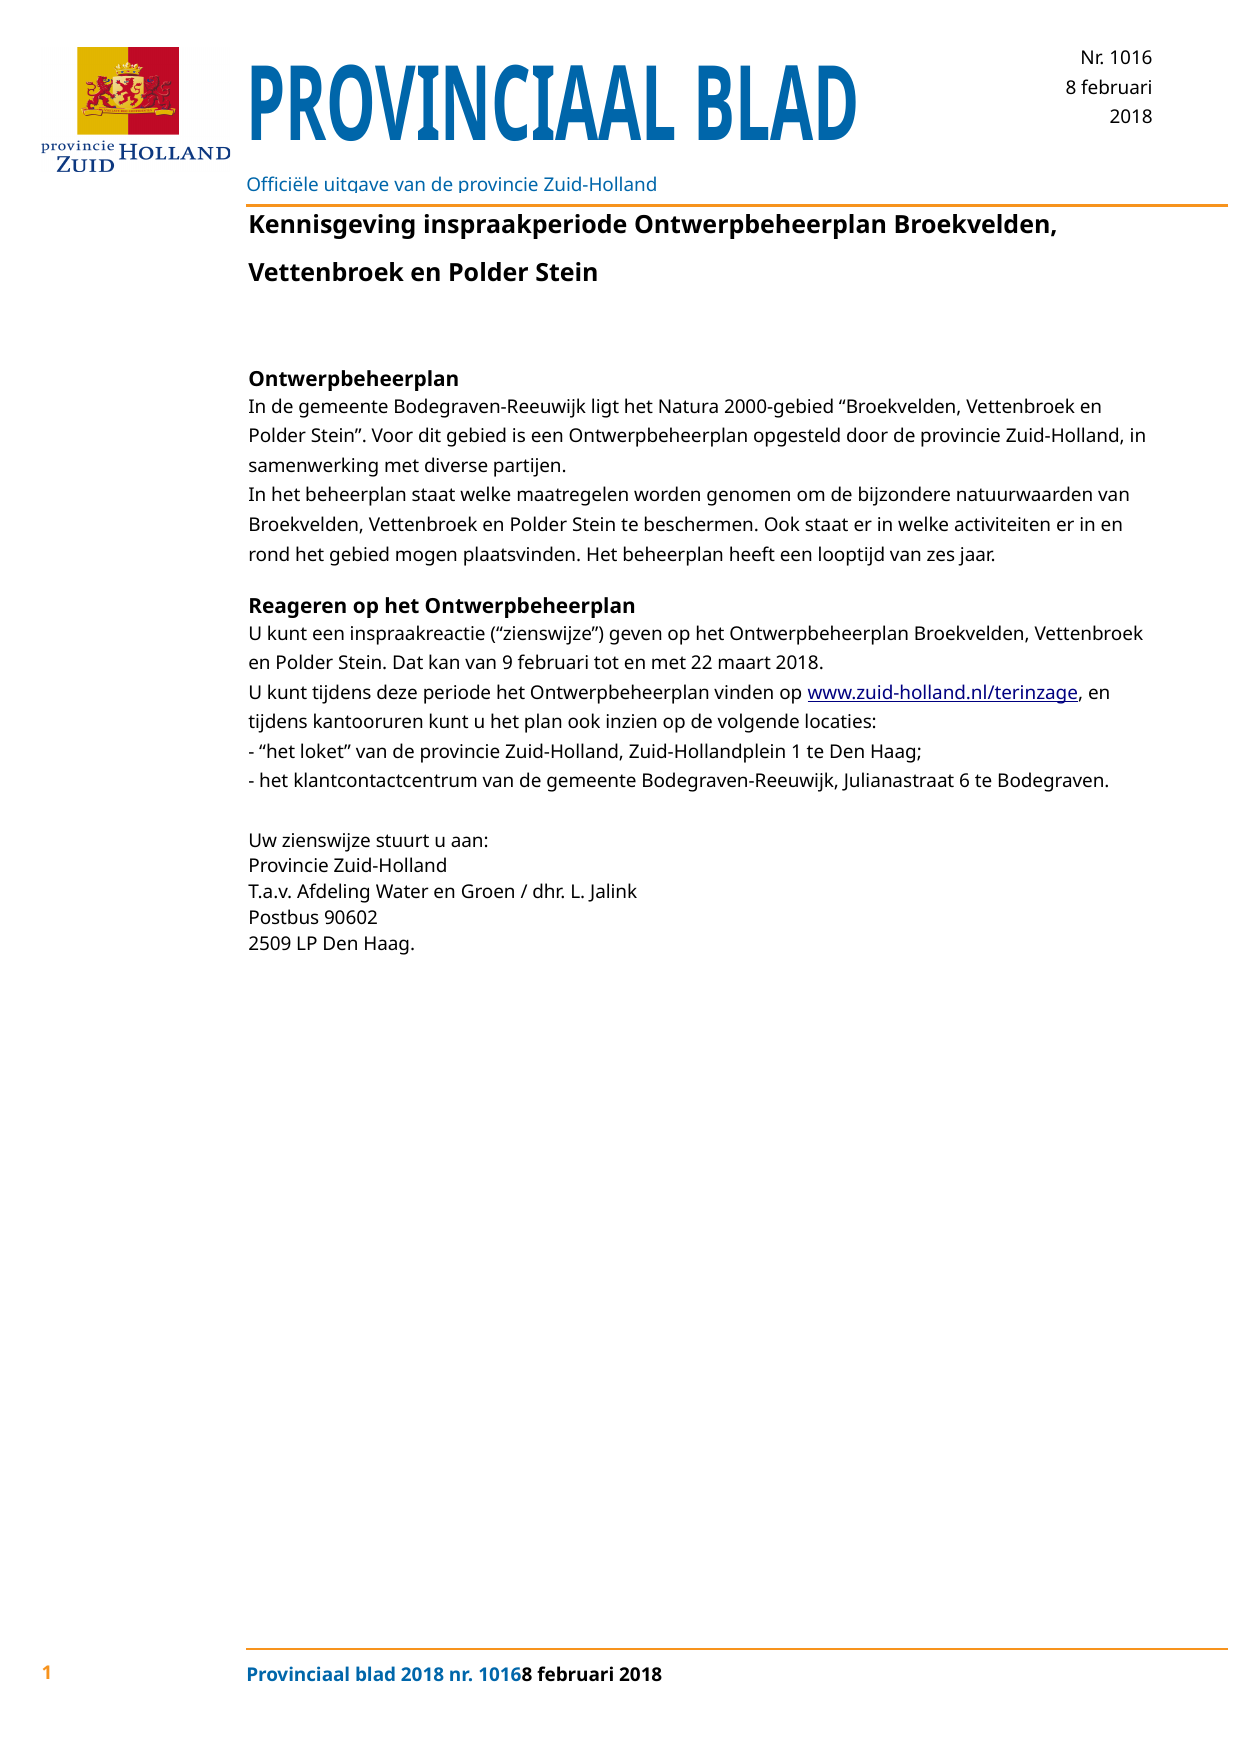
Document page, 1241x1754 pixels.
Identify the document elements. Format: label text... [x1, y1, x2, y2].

text Uw zienswijze stuurt u aan: [248, 827, 1152, 852]
text U kunt een inspraakreactie (“zienswijze”) geven op het Ontwerpbeheerplan Broekvelden, Vettenbroek en Polder Stein. Dat kan van 9 februari tot en met 22 maart 2018. [248, 620, 1152, 675]
text - het klantcontactcentrum van de gemeente Bodegraven-Reeuwijk, Julianastraat 6 te Bodegraven. [248, 768, 1152, 793]
text T.a.v. Afdeling Water en Groen / dhr. L. Jalink [248, 878, 1152, 904]
text Ontwerpbeheerplan [248, 364, 1152, 393]
text Provincie Zuid-Holland [248, 852, 1152, 878]
text In de gemeente Bodegraven-Reeuwijk ligt het Natura 2000-gebied “Broekvelden, Vettenbroek en Polder Stein”. Voor dit gebied is een Ontwerpbeheerplan opgesteld door de provincie Zuid-Holland, in samenwerking met diverse partijen. [248, 393, 1152, 478]
text U kunt tijdens deze periode het Ontwerpbeheerplan vinden op www.zuid-holland.nl/terinzage, en tijdens kantooruren kunt u het plan ook inzien op de volgende locaties: [248, 679, 1152, 734]
text Reageren op het Ontwerpbeheerplan [248, 591, 1152, 620]
text Kennisgeving inspraakperiode Ontwerpbeheerplan Broekvelden, Vettenbroek en Polder Stein [248, 207, 1152, 288]
picture [41, 47, 231, 172]
text Postbus 90602 [248, 904, 1152, 930]
text In het beheerplan staat welke maatregelen worden genomen om de bijzondere natuurwaarden van Broekvelden, Vettenbroek en Polder Stein te beschermen. Ook staat er in welke activiteiten er in en rond het gebied mogen plaatsvinden. Het beheerplan heeft een looptijd van zes jaar. [248, 482, 1152, 567]
text 2509 LP Den Haag. [248, 930, 1152, 955]
text - “het loket” van de provincie Zuid-Holland, Zuid-Hollandplein 1 te Den Haag; [248, 738, 1152, 764]
